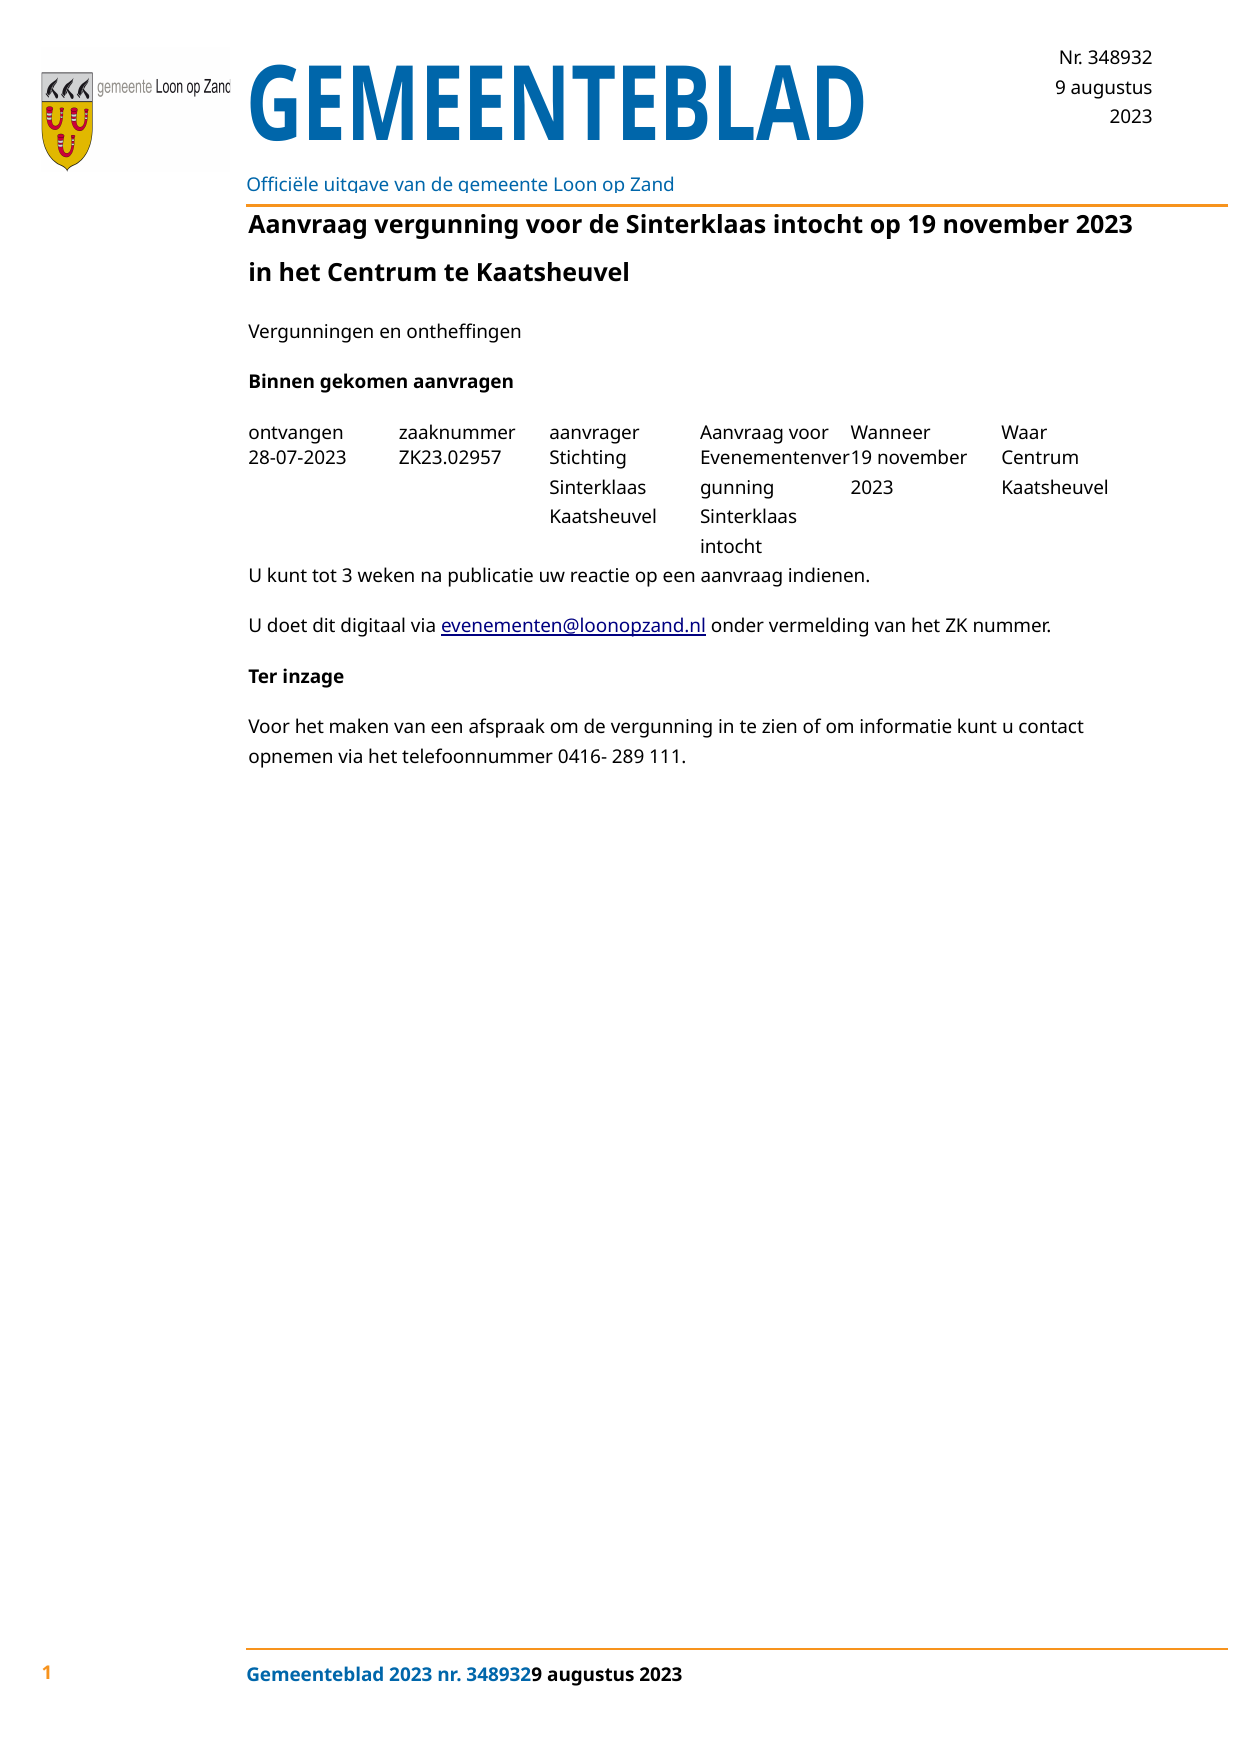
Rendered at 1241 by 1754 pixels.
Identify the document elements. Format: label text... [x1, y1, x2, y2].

text Voor het maken van een afspraak om de vergunning in te zien of om informatie kunt u contact opnemen via het telefoonnummer 0416- 289 111. [248, 713, 1152, 769]
table_header aanvrager [549, 419, 700, 444]
text U kunt tot 3 weken na publicatie uw reactie op een aanvraag indienen. [248, 562, 1152, 588]
table_cell Centrum Kaatsheuvel [1001, 445, 1152, 559]
text Binnen gekomen aanvragen [248, 368, 1152, 394]
table_cell ZK23.02957 [399, 445, 549, 559]
table_cell 19 november 2023 [850, 445, 1001, 559]
table_cell Evenementenvergunning Sinterklaas intocht [700, 445, 850, 559]
table_header Aanvraag voor [700, 419, 850, 444]
text U doet dit digitaal via evenementen@loonopzand.nl onder vermelding van het ZK nummer. [248, 613, 1152, 638]
table_cell Stichting Sinterklaas Kaatsheuvel [549, 445, 700, 559]
text Aanvraag vergunning voor de Sinterklaas intocht op 19 november 2023 in het Centrum te Kaatsheuvel [248, 207, 1152, 288]
picture [41, 47, 231, 172]
table_cell 28-07-2023 [248, 445, 398, 559]
table_header zaaknummer [399, 419, 549, 444]
text Vergunningen en ontheffingen [248, 318, 1152, 344]
table_header ontvangen [248, 419, 398, 444]
table_header Wanneer [850, 419, 1001, 444]
table_header Waar [1001, 419, 1152, 444]
text Ter inzage [248, 663, 1152, 689]
